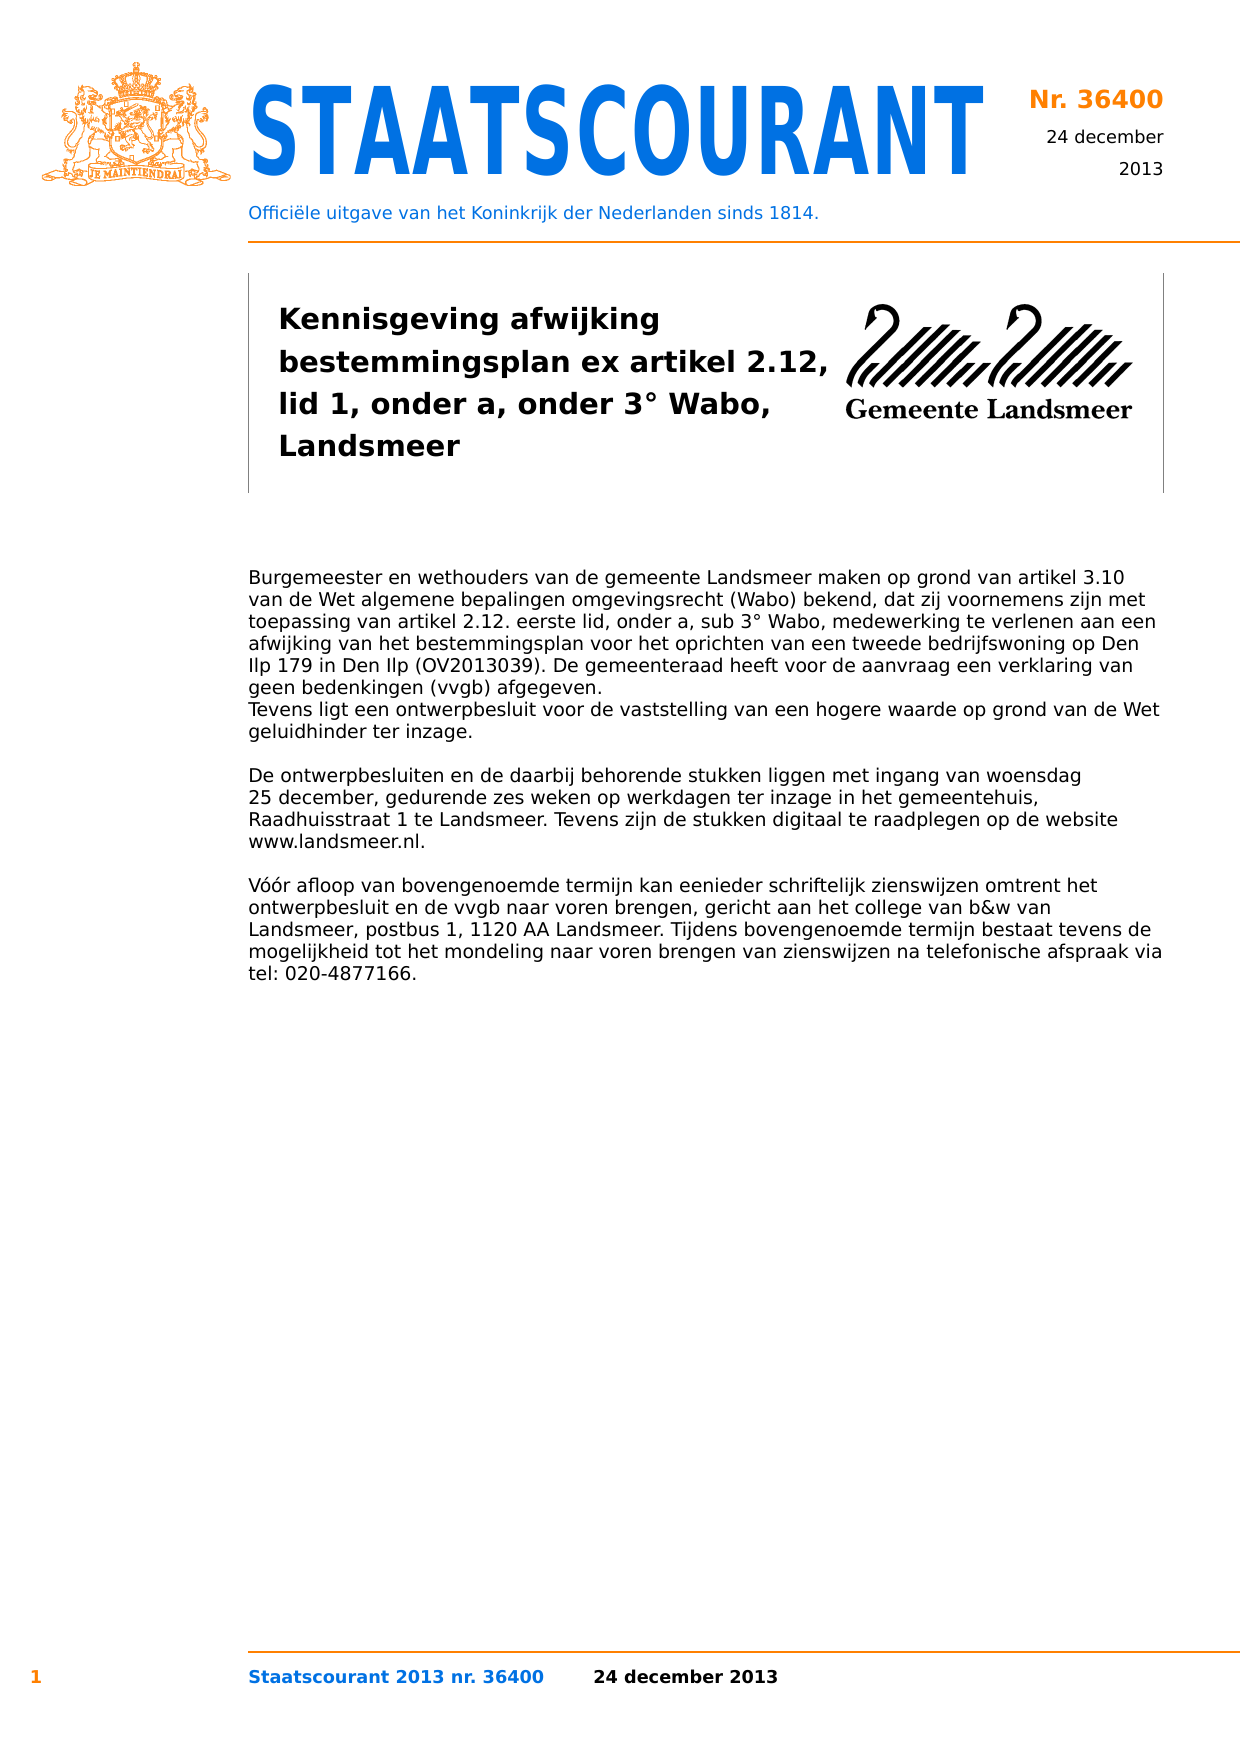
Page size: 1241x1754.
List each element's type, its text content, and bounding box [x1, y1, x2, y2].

table_header [25, 62, 248, 241]
table_cell 24 december [998, 121, 1240, 153]
text Burgemeester en wethouders van de gemeente Landsmeer maken op grond van artikel 3.10 van de Wet algemene bepalingen omgevingsrecht (Wabo) bekend, dat zij voornemens zijn met toepassing van artikel 2.12. eerste lid, onder a, sub 3° Wabo, medewerking te verlenen aan een afwijking van het bestemmingsplan voor het oprichten van een tweede bedrijfswoning op Den Ilp 179 in Den Ilp (OV2013039). De gemeenteraad heeft voor de aanvraag een verklaring van geen bedenkingen (vvgb) afgegeven. [248, 567, 1163, 699]
text Vóór afloop van bovengenoemde termijn kan eenieder schriftelijk zienswijzen omtrent het ontwerpbesluit en de vvgb naar voren brengen, gericht aan het college van b&w van Landsmeer, postbus 1, 1120 AA Landsmeer. Tijdens bovengenoemde termijn bestaat tevens de mogelijkheid tot het mondeling naar voren brengen van zienswijzen na telefonische afspraak via tel: 020-4877166. [248, 874, 1163, 984]
subtitle Kennisgeving afwijking bestemmingsplan ex artikel 2.12, lid 1, onder a, onder 3° Wabo, Landsmeer [249, 273, 1163, 493]
table_cell Officiële uitgave van het Koninkrijk der Nederlanden sinds 1814. [248, 203, 1240, 241]
picture [844, 302, 1134, 421]
text Tevens ligt een ontwerpbesluit voor de vaststelling van een hogere waarde op grond van de Wet geluidhinder ter inzage. [248, 699, 1163, 743]
table_header Nr. 36400 [998, 62, 1240, 121]
picture [41, 62, 231, 186]
table_cell 2013 [998, 153, 1240, 203]
text De ontwerpbesluiten en de daarbij behorende stukken liggen met ingang van woensdag 25 december, gedurende zes weken op werkdagen ter inzage in het gemeentehuis, Raadhuisstraat 1 te Landsmeer. Tevens zijn de stukken digitaal te raadplegen op de website www.landsmeer.nl. [248, 765, 1163, 853]
table_header STAATSCOURANT [248, 62, 998, 203]
